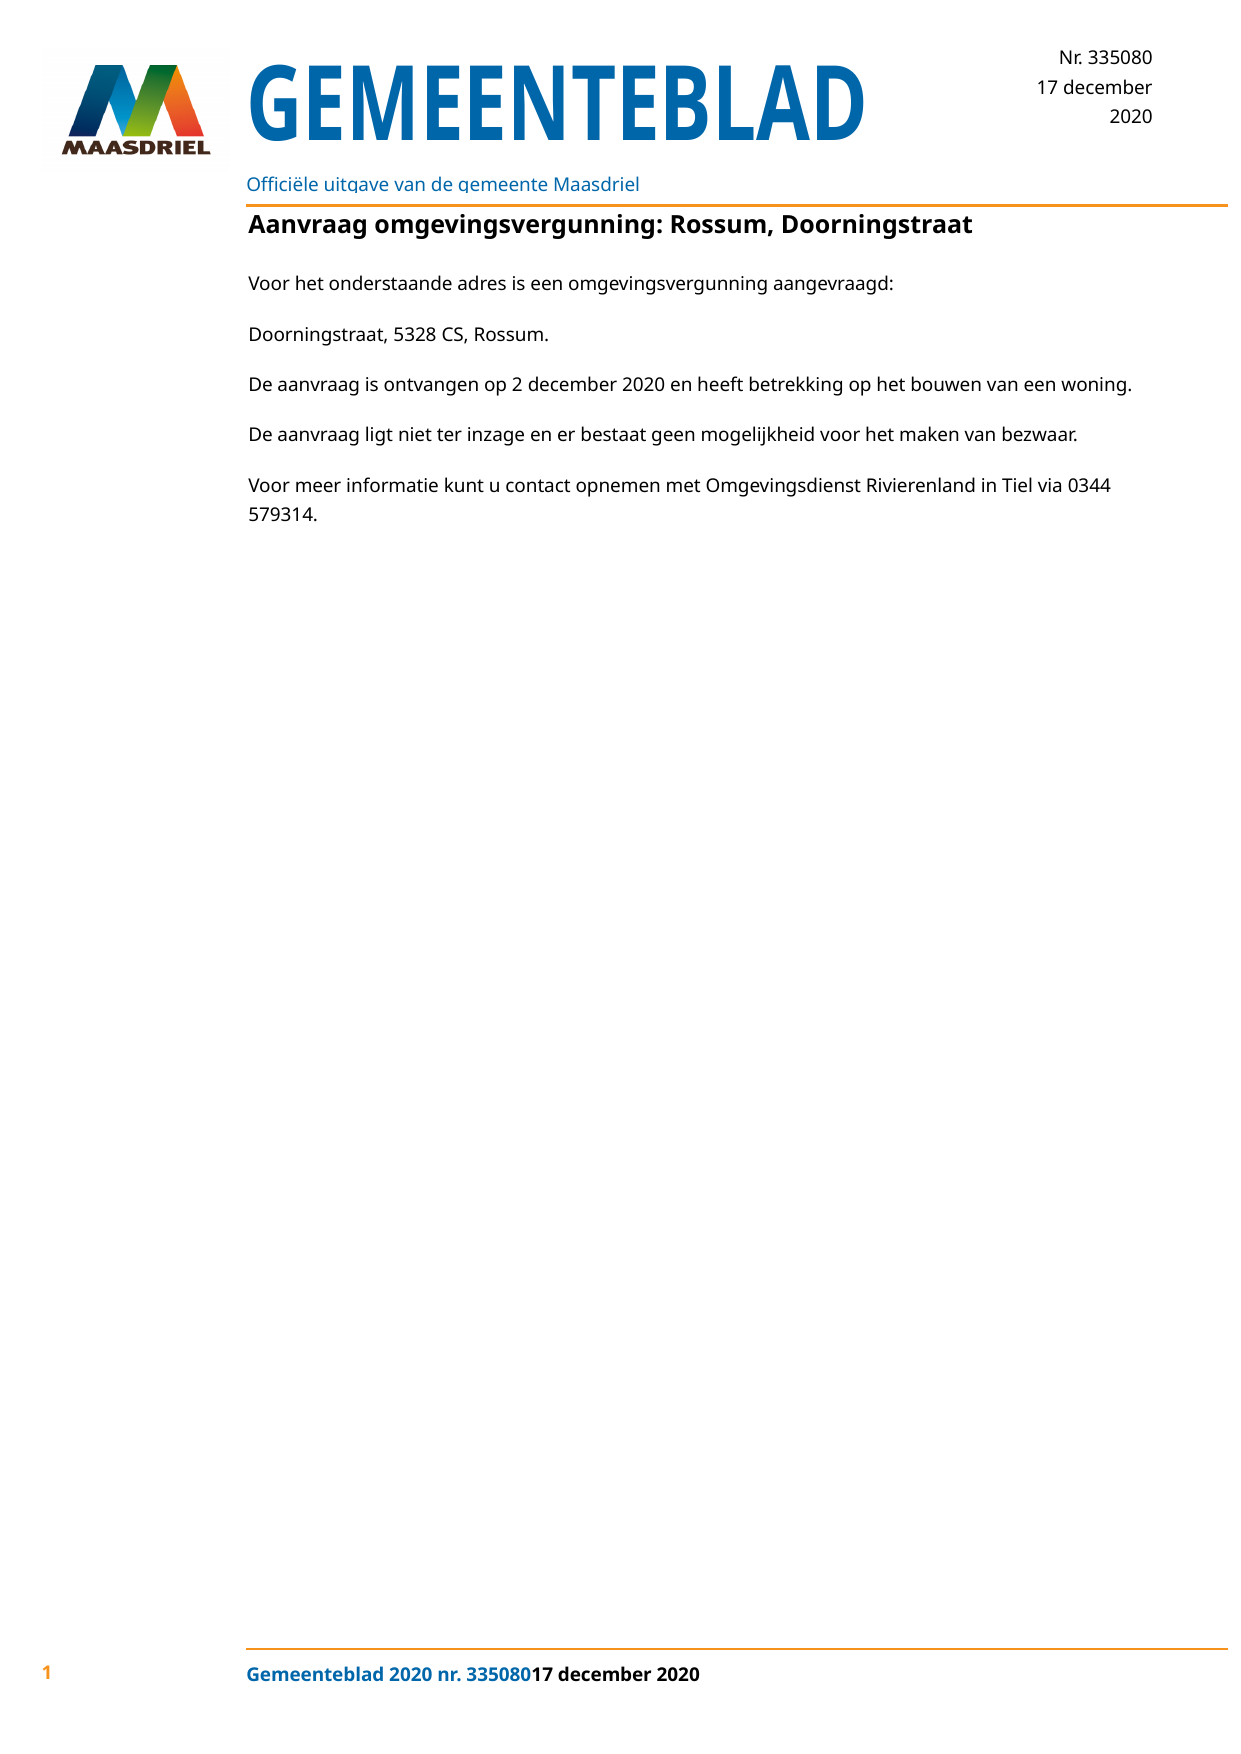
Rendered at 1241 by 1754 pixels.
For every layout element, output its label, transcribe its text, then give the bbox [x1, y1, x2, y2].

text Voor het onderstaande adres is een omgevingsvergunning aangevraagd: [248, 270, 1152, 296]
text De aanvraag ligt niet ter inzage en er bestaat geen mogelijkheid voor het maken van bezwaar. [248, 422, 1152, 447]
picture [41, 47, 231, 172]
text Doorningstraat, 5328 CS, Rossum. [248, 321, 1152, 346]
text Aanvraag omgevingsvergunning: Rossum, Doorningstraat [248, 207, 1152, 241]
text De aanvraag is ontvangen op 2 december 2020 en heeft betrekking op het bouwen van een woning. [248, 371, 1152, 397]
text Voor meer informatie kunt u contact opnemen met Omgevingsdienst Rivierenland in Tiel via 0344 579314. [248, 472, 1152, 527]
